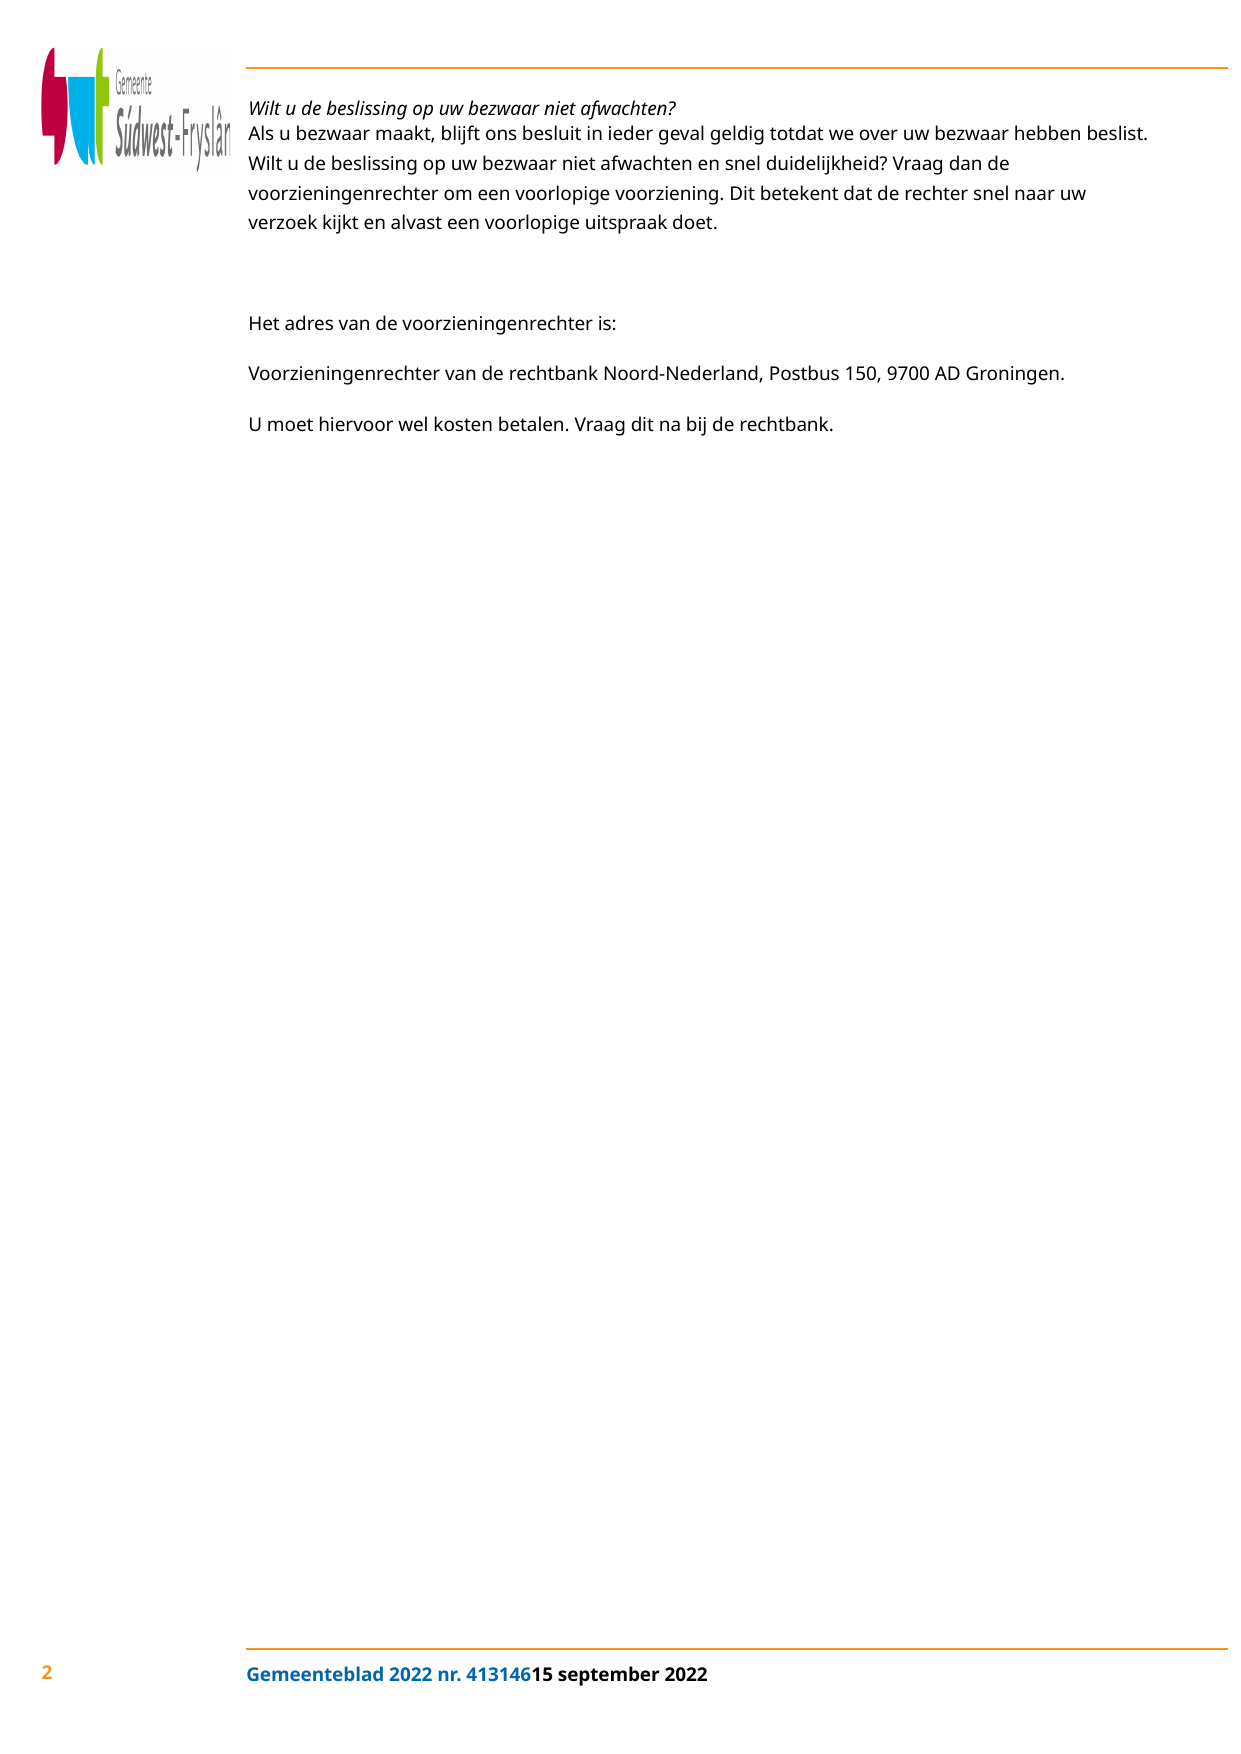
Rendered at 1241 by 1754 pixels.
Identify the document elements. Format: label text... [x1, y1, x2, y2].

text U moet hiervoor wel kosten betalen. Vraag dit na bij de rechtbank. [248, 411, 1152, 437]
text Als u bezwaar maakt, blijft ons besluit in ieder geval geldig totdat we over uw bezwaar hebben beslist. Wilt u de beslissing op uw bezwaar niet afwachten en snel duidelijkheid? Vraag dan de voorzieningenrechter om een voorlopige voorziening. Dit betekent dat de rechter snel naar uw verzoek kijkt en alvast een voorlopige uitspraak doet. [248, 121, 1152, 235]
text Voorzieningenrechter van de rechtbank Noord-Nederland, Postbus 150, 9700 AD Groningen. [248, 361, 1152, 386]
picture [41, 47, 231, 172]
text Het adres van de voorzieningenrechter is: [248, 310, 1152, 336]
text Wilt u de beslissing op uw bezwaar niet afwachten? [248, 95, 1152, 121]
